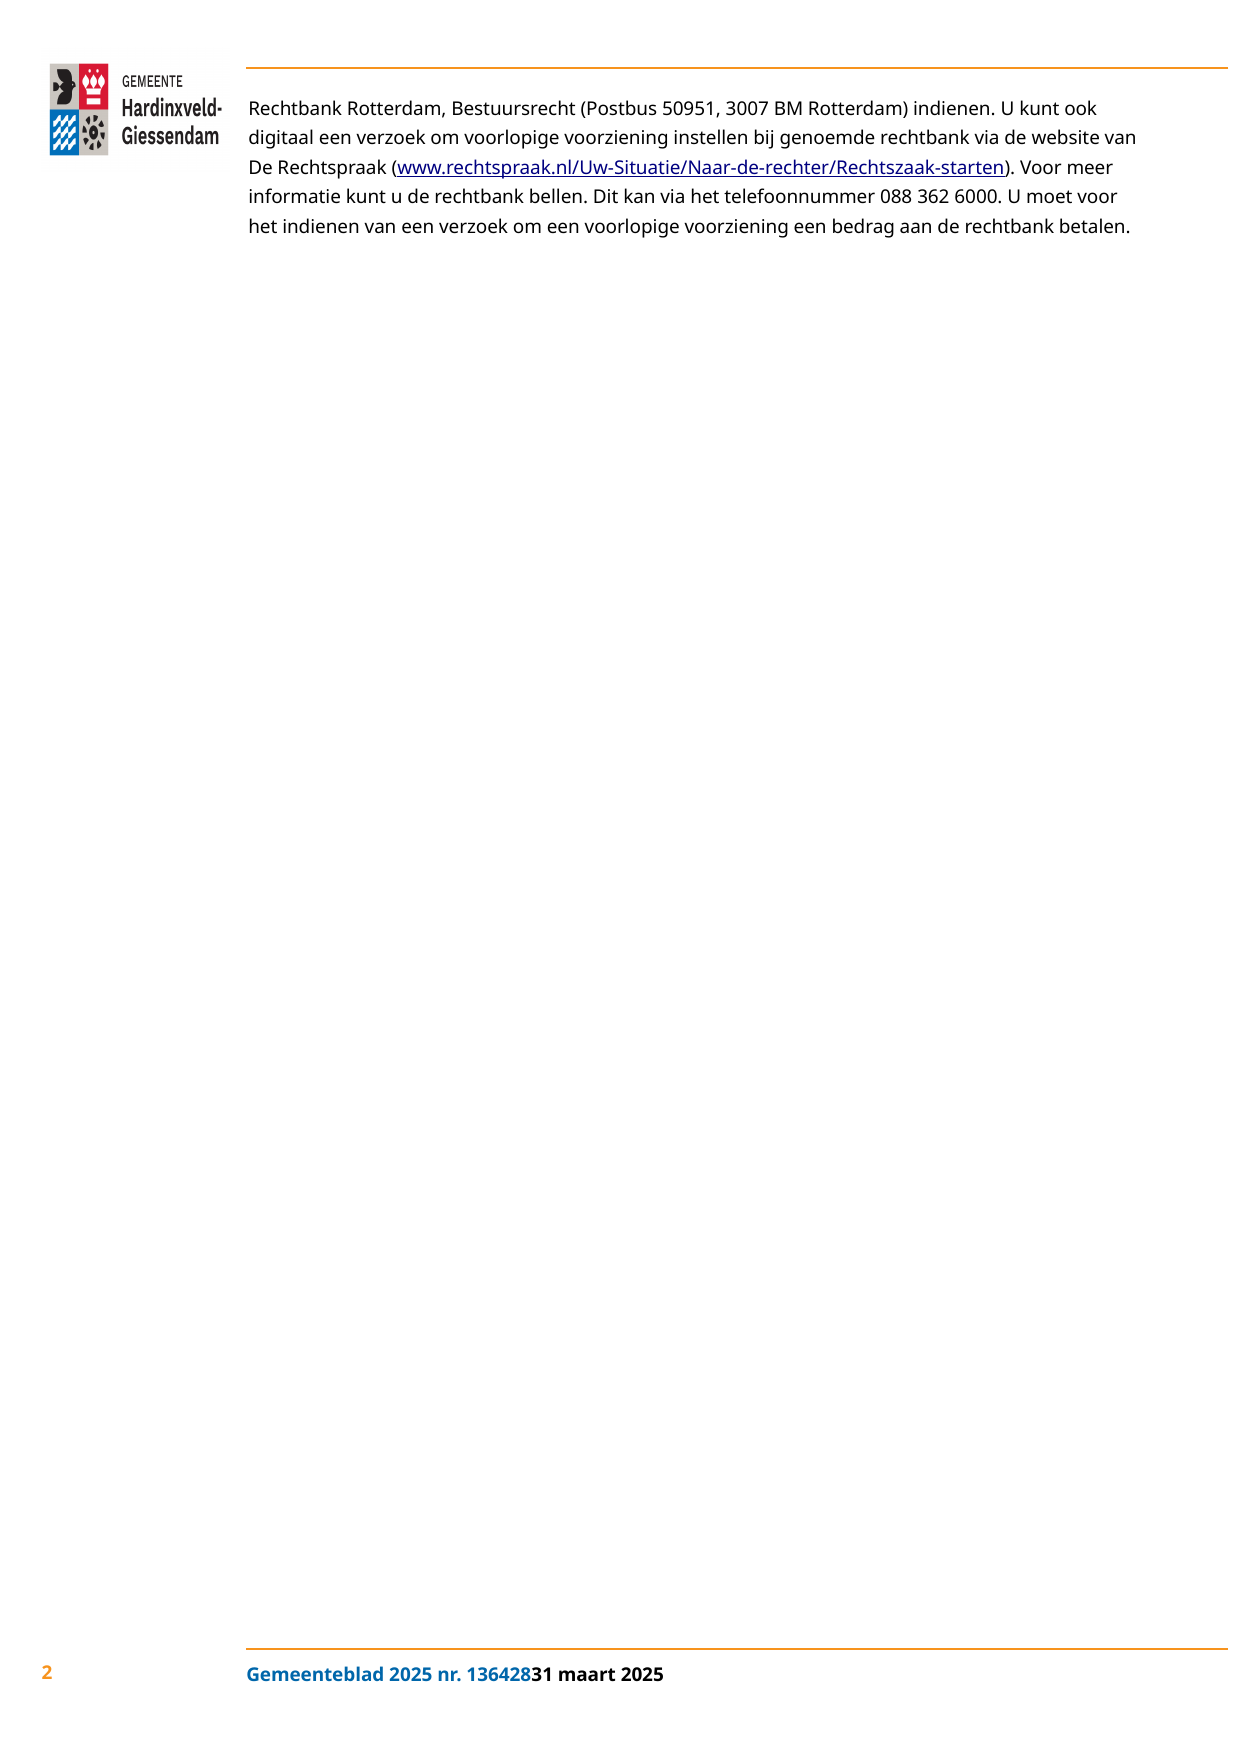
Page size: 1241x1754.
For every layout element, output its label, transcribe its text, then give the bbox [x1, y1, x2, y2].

text Rechtbank Rotterdam, Bestuursrecht (Postbus 50951, 3007 BM Rotterdam) indienen. U kunt ook digitaal een verzoek om voorlopige voorziening instellen bij genoemde rechtbank via de website van De Rechtspraak (www.rechtspraak.nl/Uw-Situatie/Naar-de-rechter/Rechtszaak-starten). Voor meer informatie kunt u de rechtbank bellen. Dit kan via het telefoonnummer 088 362 6000. U moet voor het indienen van een verzoek om een voorlopige voorziening een bedrag aan de rechtbank betalen. [248, 95, 1152, 239]
picture [41, 47, 231, 172]
